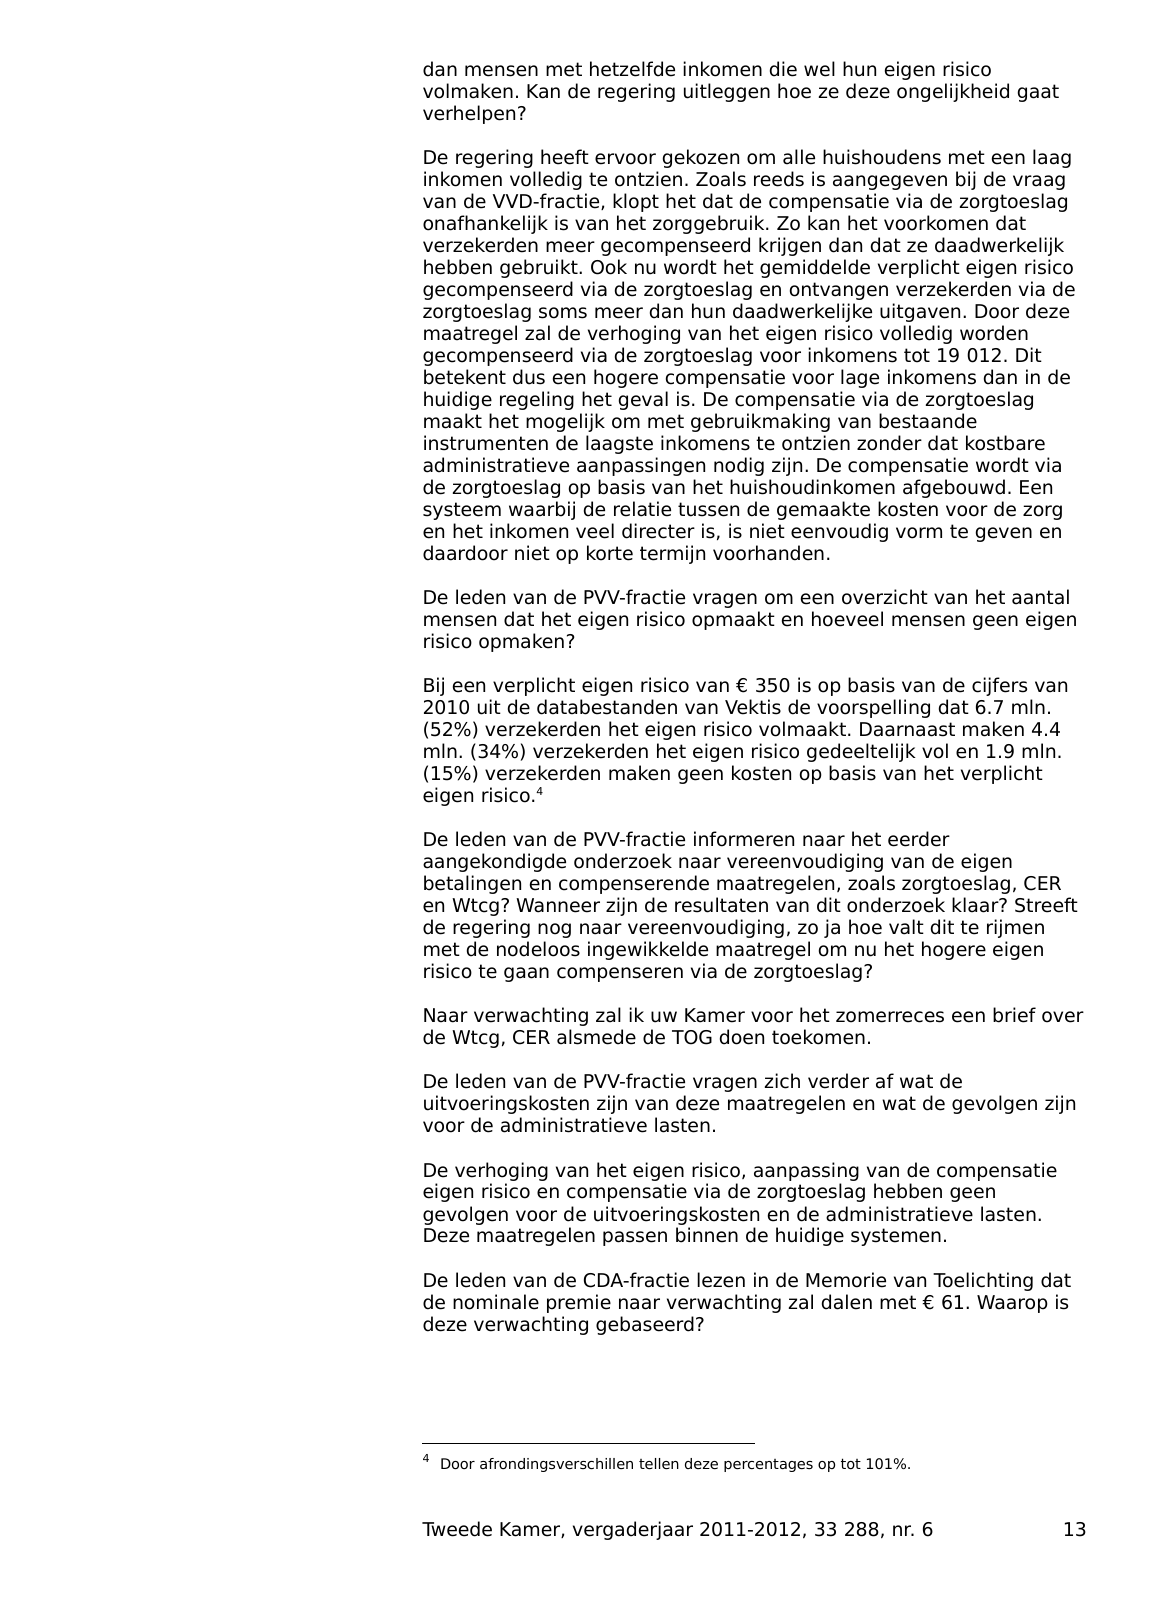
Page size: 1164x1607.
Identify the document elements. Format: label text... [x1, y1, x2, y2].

text dan mensen met hetzelfde inkomen die wel hun eigen risico volmaken. Kan de regering uitleggen hoe ze deze ongelijkheid gaat verhelpen? [422, 59, 1087, 125]
text De regering heeft ervoor gekozen om alle huishoudens met een laag inkomen volledig te ontzien. Zoals reeds is aangegeven bij de vraag van de VVD-fractie, klopt het dat de compensatie via de zorgtoeslag onafhankelijk is van het zorggebruik. Zo kan het voorkomen dat verzekerden meer gecompenseerd krijgen dan dat ze daadwerkelijk hebben gebruikt. Ook nu wordt het gemiddelde verplicht eigen risico gecompenseerd via de zorgtoeslag en ontvangen verzekerden via de zorgtoeslag soms meer dan hun daadwerkelijke uitgaven. Door deze maatregel zal de verhoging van het eigen risico volledig worden gecompenseerd via de zorgtoeslag voor inkomens tot 19 012. Dit betekent dus een hogere compensatie voor lage inkomens dan in de huidige regeling het geval is. De compensatie via de zorgtoeslag maakt het mogelijk om met gebruikmaking van bestaande instrumenten de laagste inkomens te ontzien zonder dat kostbare administratieve aanpassingen nodig zijn. De compensatie wordt via de zorgtoeslag op basis van het huishoudinkomen afgebouwd. Een systeem waarbij de relatie tussen de gemaakte kosten voor de zorg en het inkomen veel directer is, is niet eenvoudig vorm te geven en daardoor niet op korte termijn voorhanden. [422, 147, 1087, 565]
text De leden van de PVV-fractie vragen zich verder af wat de uitvoeringskosten zijn van deze maatregelen en wat de gevolgen zijn voor de administratieve lasten. [422, 1071, 1087, 1137]
text De leden van de PVV-fractie vragen om een overzicht van het aantal mensen dat het eigen risico opmaakt en hoeveel mensen geen eigen risico opmaken? [422, 587, 1087, 653]
text Bij een verplicht eigen risico van € 350 is op basis van de cijfers van 2010 uit de databestanden van Vektis de voorspelling dat 6.7 mln. (52%) verzekerden het eigen risico volmaakt. Daarnaast maken 4.4 mln. (34%) verzekerden het eigen risico gedeeltelijk vol en 1.9 mln. (15%) verzekerden maken geen kosten op basis van het verplicht eigen risico. [422, 675, 1087, 807]
text De leden van de CDA-fractie lezen in de Memorie van Toelichting dat de nominale premie naar verwachting zal dalen met € 61. Waarop is deze verwachting gebaseerd? [422, 1269, 1087, 1336]
text Door afrondingsverschillen tellen deze percentages op tot 101%. [422, 1452, 1087, 1474]
text Naar verwachting zal ik uw Kamer voor het zomerreces een brief over de Wtcg, CER alsmede de TOG doen toekomen. [422, 1005, 1087, 1049]
text De leden van de PVV-fractie informeren naar het eerder aangekondigde onderzoek naar vereenvoudiging van de eigen betalingen en compenserende maatregelen, zoals zorgtoeslag, CER en Wtcg? Wanneer zijn de resultaten van dit onderzoek klaar? Streeft de regering nog naar vereenvoudiging, zo ja hoe valt dit te rijmen met de nodeloos ingewikkelde maatregel om nu het hogere eigen risico te gaan compenseren via de zorgtoeslag? [422, 829, 1087, 983]
text De verhoging van het eigen risico, aanpassing van de compensatie eigen risico en compensatie via de zorgtoeslag hebben geen gevolgen voor de uitvoeringskosten en de administratieve lasten. Deze maatregelen passen binnen de huidige systemen. [422, 1159, 1087, 1247]
